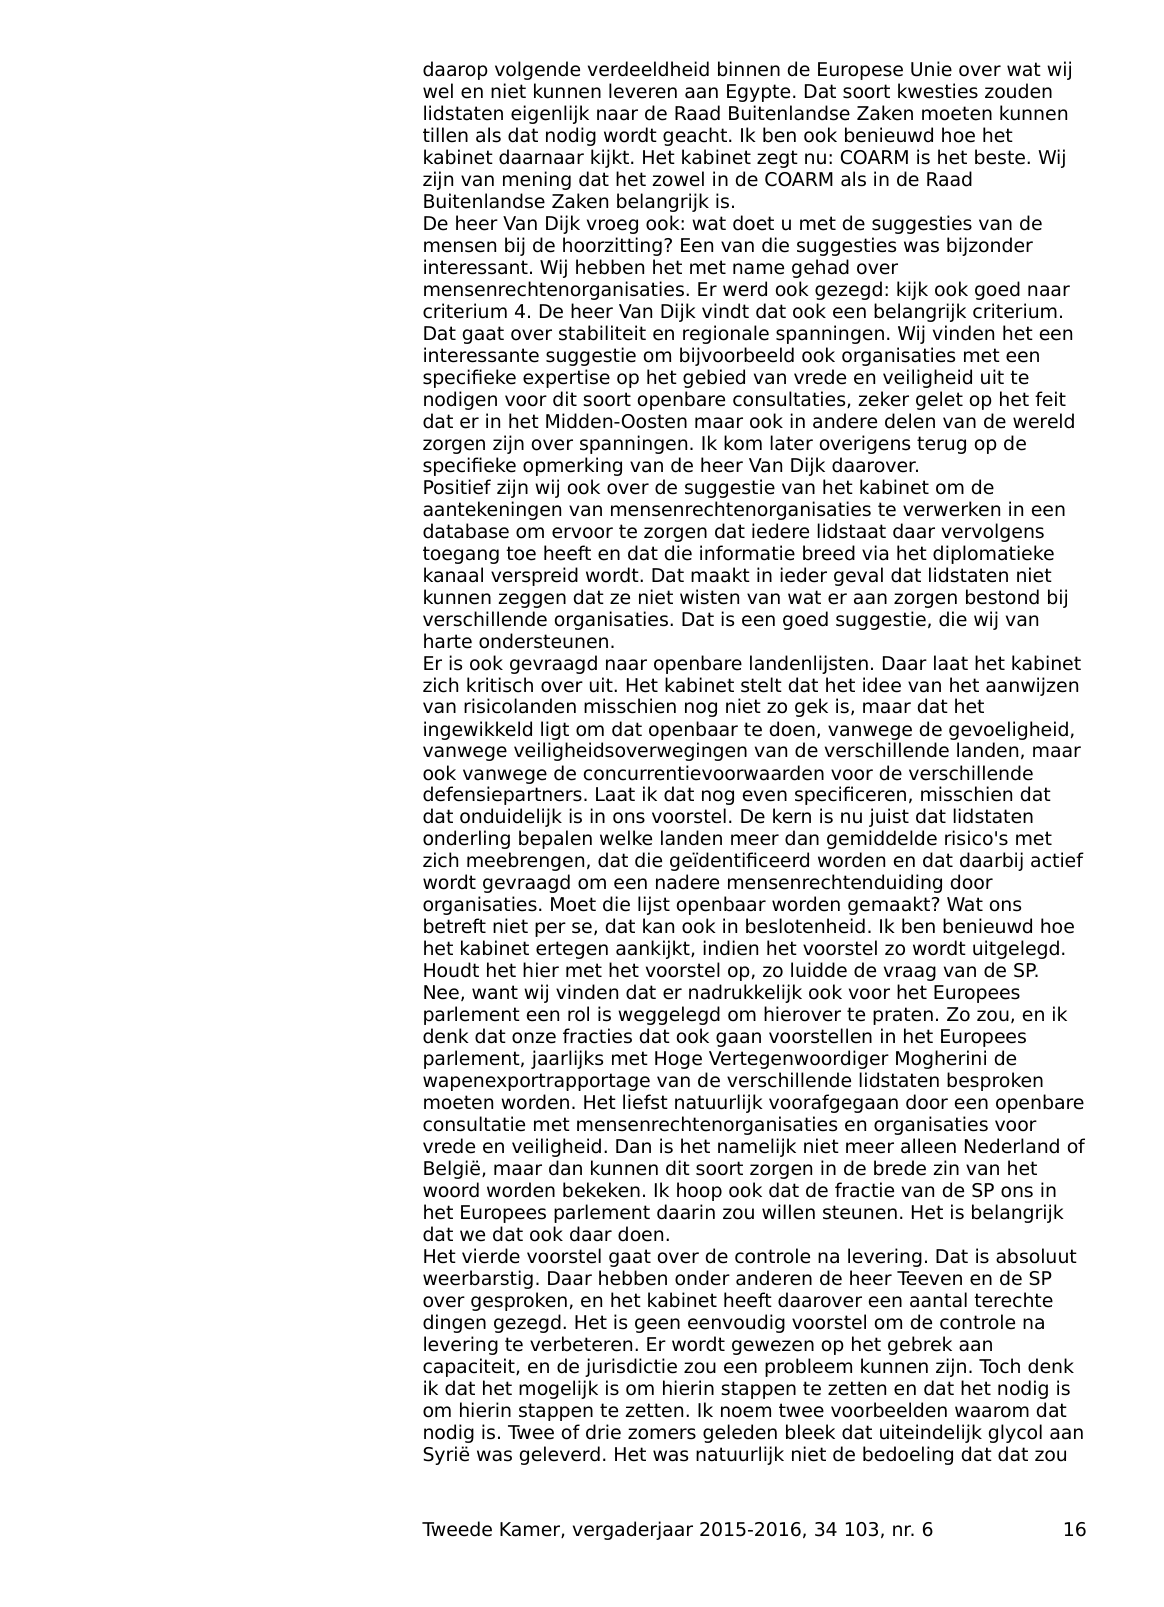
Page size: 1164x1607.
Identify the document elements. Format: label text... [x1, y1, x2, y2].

text Het vierde voorstel gaat over de controle na levering. Dat is absoluut weerbarstig. Daar hebben onder anderen de heer Teeven en de SP over gesproken, en het kabinet heeft daarover een aantal terechte dingen gezegd. Het is geen eenvoudig voorstel om de controle na levering te verbeteren. Er wordt gewezen op het gebrek aan capaciteit, en de jurisdictie zou een probleem kunnen zijn. Toch denk ik dat het mogelijk is om hierin stappen te zetten en dat het nodig is om hierin stappen te zetten. Ik noem twee voorbeelden waarom dat nodig is. Twee of drie zomers geleden bleek dat uiteindelijk glycol aan Syrië was geleverd. Het was natuurlijk niet de bedoeling dat dat zou [422, 1246, 1087, 1466]
text Er is ook gevraagd naar openbare landenlijsten. Daar laat het kabinet zich kritisch over uit. Het kabinet stelt dat het idee van het aanwijzen van risicolanden misschien nog niet zo gek is, maar dat het ingewikkeld ligt om dat openbaar te doen, vanwege de gevoeligheid, vanwege veiligheidsoverwegingen van de verschillende landen, maar ook vanwege de concurrentievoorwaarden voor de verschillende defensiepartners. Laat ik dat nog even specificeren, misschien dat dat onduidelijk is in ons voorstel. De kern is nu juist dat lidstaten onderling bepalen welke landen meer dan gemiddelde risico's met zich meebrengen, dat die geïdentificeerd worden en dat daarbij actief wordt gevraagd om een nadere mensenrechtenduiding door organisaties. Moet die lijst openbaar worden gemaakt? Wat ons betreft niet per se, dat kan ook in beslotenheid. Ik ben benieuwd hoe het kabinet ertegen aankijkt, indien het voorstel zo wordt uitgelegd. [422, 652, 1087, 960]
text Houdt het hier met het voorstel op, zo luidde de vraag van de SP. Nee, want wij vinden dat er nadrukkelijk ook voor het Europees parlement een rol is weggelegd om hierover te praten. Zo zou, en ik denk dat onze fracties dat ook gaan voorstellen in het Europees parlement, jaarlijks met Hoge Vertegenwoordiger Mogherini de wapenexportrapportage van de verschillende lidstaten besproken moeten worden. Het liefst natuurlijk voorafgegaan door een openbare consultatie met mensenrechtenorganisaties en organisaties voor vrede en veiligheid. Dan is het namelijk niet meer alleen Nederland of België, maar dan kunnen dit soort zorgen in de brede zin van het woord worden bekeken. Ik hoop ook dat de fractie van de SP ons in het Europees parlement daarin zou willen steunen. Het is belangrijk dat we dat ook daar doen. [422, 960, 1087, 1246]
text daarop volgende verdeeldheid binnen de Europese Unie over wat wij wel en niet kunnen leveren aan Egypte. Dat soort kwesties zouden lidstaten eigenlijk naar de Raad Buitenlandse Zaken moeten kunnen tillen als dat nodig wordt geacht. Ik ben ook benieuwd hoe het kabinet daarnaar kijkt. Het kabinet zegt nu: COARM is het beste. Wij zijn van mening dat het zowel in de COARM als in de Raad Buitenlandse Zaken belangrijk is. [422, 59, 1087, 213]
text Positief zijn wij ook over de suggestie van het kabinet om de aantekeningen van mensenrechtenorganisaties te verwerken in een database om ervoor te zorgen dat iedere lidstaat daar vervolgens toegang toe heeft en dat die informatie breed via het diplomatieke kanaal verspreid wordt. Dat maakt in ieder geval dat lidstaten niet kunnen zeggen dat ze niet wisten van wat er aan zorgen bestond bij verschillende organisaties. Dat is een goed suggestie, die wij van harte ondersteunen. [422, 477, 1087, 652]
text De heer Van Dijk vroeg ook: wat doet u met de suggesties van de mensen bij de hoorzitting? Een van die suggesties was bijzonder interessant. Wij hebben het met name gehad over mensenrechtenorganisaties. Er werd ook gezegd: kijk ook goed naar criterium 4. De heer Van Dijk vindt dat ook een belangrijk criterium. Dat gaat over stabiliteit en regionale spanningen. Wij vinden het een interessante suggestie om bijvoorbeeld ook organisaties met een specifieke expertise op het gebied van vrede en veiligheid uit te nodigen voor dit soort openbare consultaties, zeker gelet op het feit dat er in het Midden-Oosten maar ook in andere delen van de wereld zorgen zijn over spanningen. Ik kom later overigens terug op de specifieke opmerking van de heer Van Dijk daarover. [422, 213, 1087, 477]
